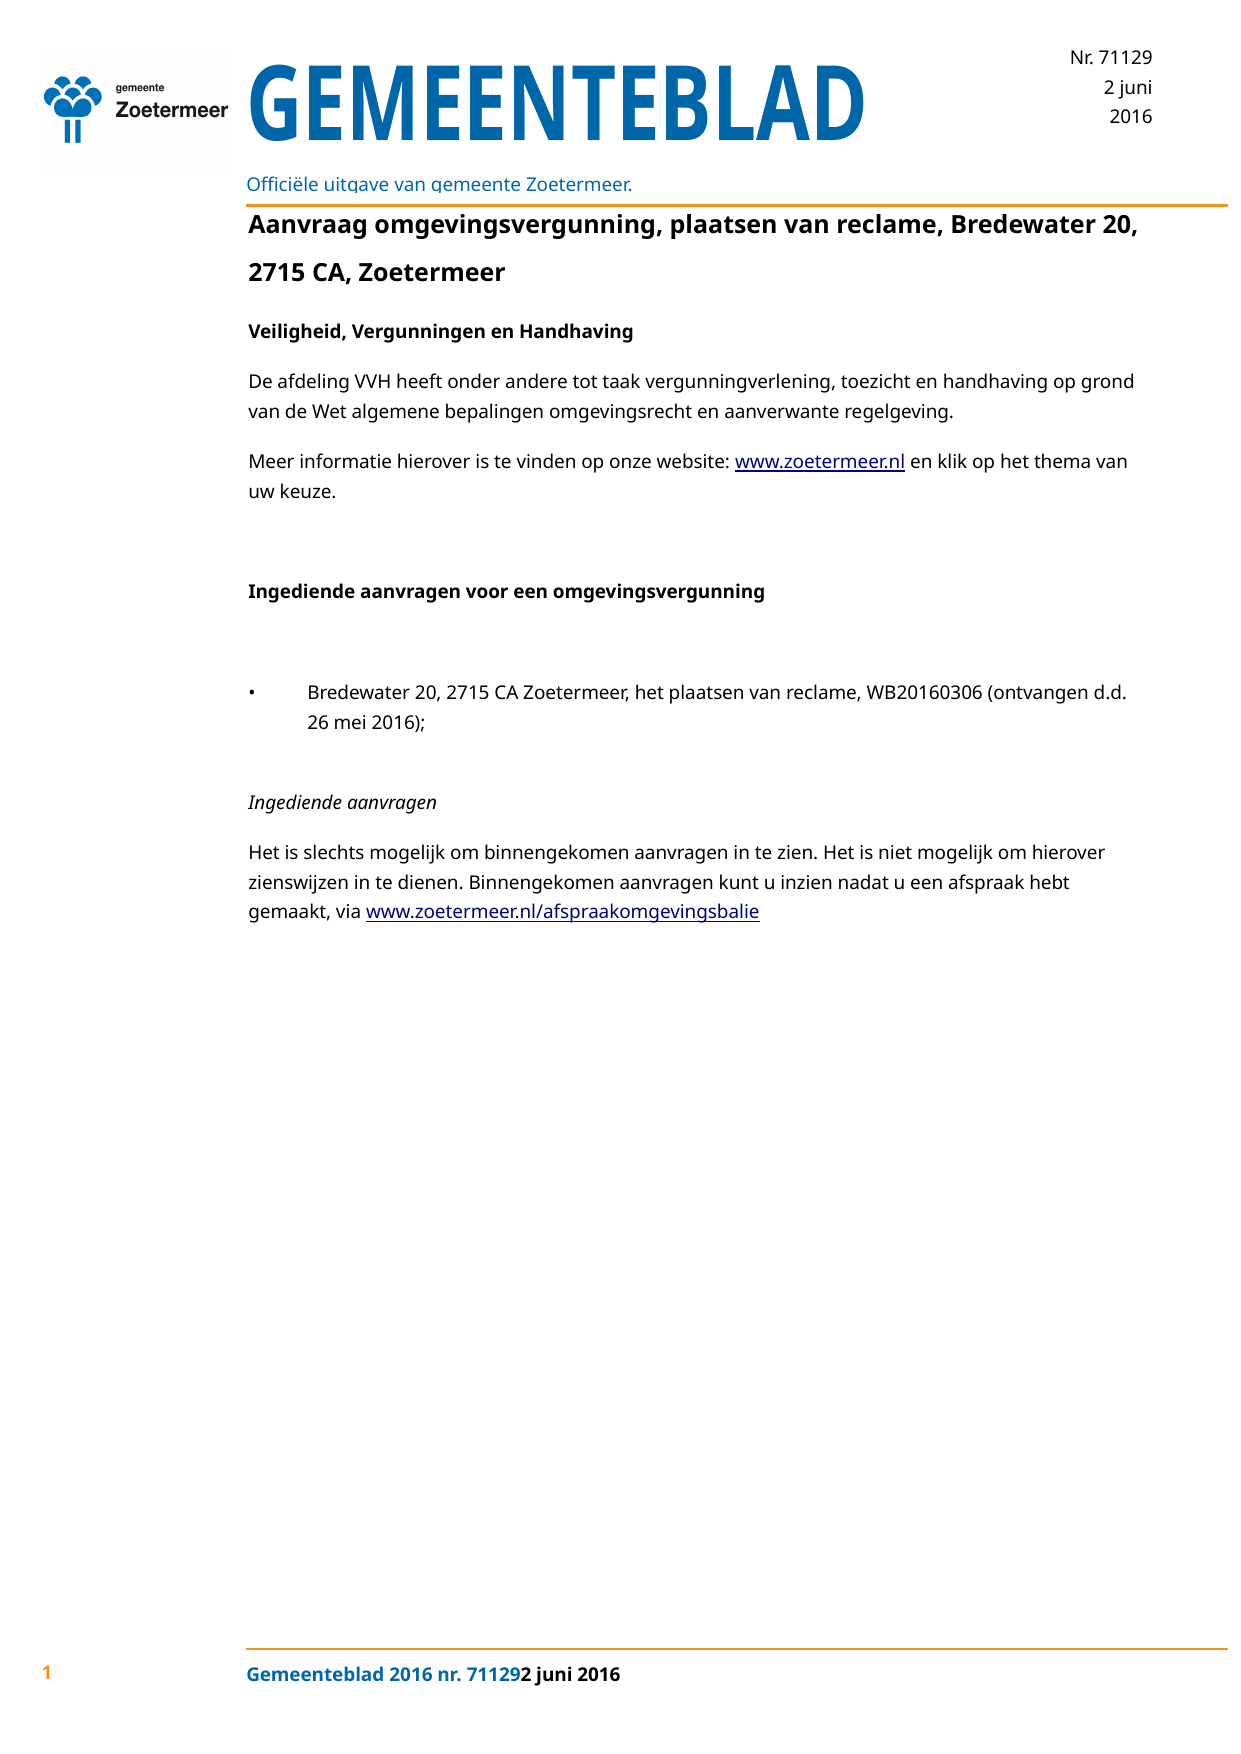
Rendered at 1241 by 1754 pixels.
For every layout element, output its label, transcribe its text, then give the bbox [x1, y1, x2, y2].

text Ingediende aanvragen [248, 789, 1152, 815]
text Meer informatie hierover is te vinden op onze website: www.zoetermeer.nl en klik op het thema van uw keuze. [248, 448, 1152, 504]
picture [41, 47, 231, 172]
text Het is slechts mogelijk om binnengekomen aanvragen in te zien. Het is niet mogelijk om hierover zienswijzen in te dienen. Binnengekomen aanvragen kunt u inzien nadat u een afspraak hebt gemaakt, via www.zoetermeer.nl/afspraakomgevingsbalie [248, 839, 1152, 924]
text De afdeling VVH heeft onder andere tot taak vergunningverlening, toezicht en handhaving op grond van de Wet algemene bepalingen omgevingsrecht en aanverwante regelgeving. [248, 368, 1152, 424]
text Aanvraag omgevingsvergunning, plaatsen van reclame, Bredewater 20, 2715 CA, Zoetermeer [248, 207, 1152, 288]
text Veiligheid, Vergunningen en Handhaving [248, 318, 1152, 344]
text Ingediende aanvragen voor een omgevingsvergunning [248, 579, 1152, 604]
list Bredewater 20, 2715 CA Zoetermeer, het plaatsen van reclame, WB20160306 (ontvangen d.d. 26 mei 2016); [248, 679, 1152, 735]
